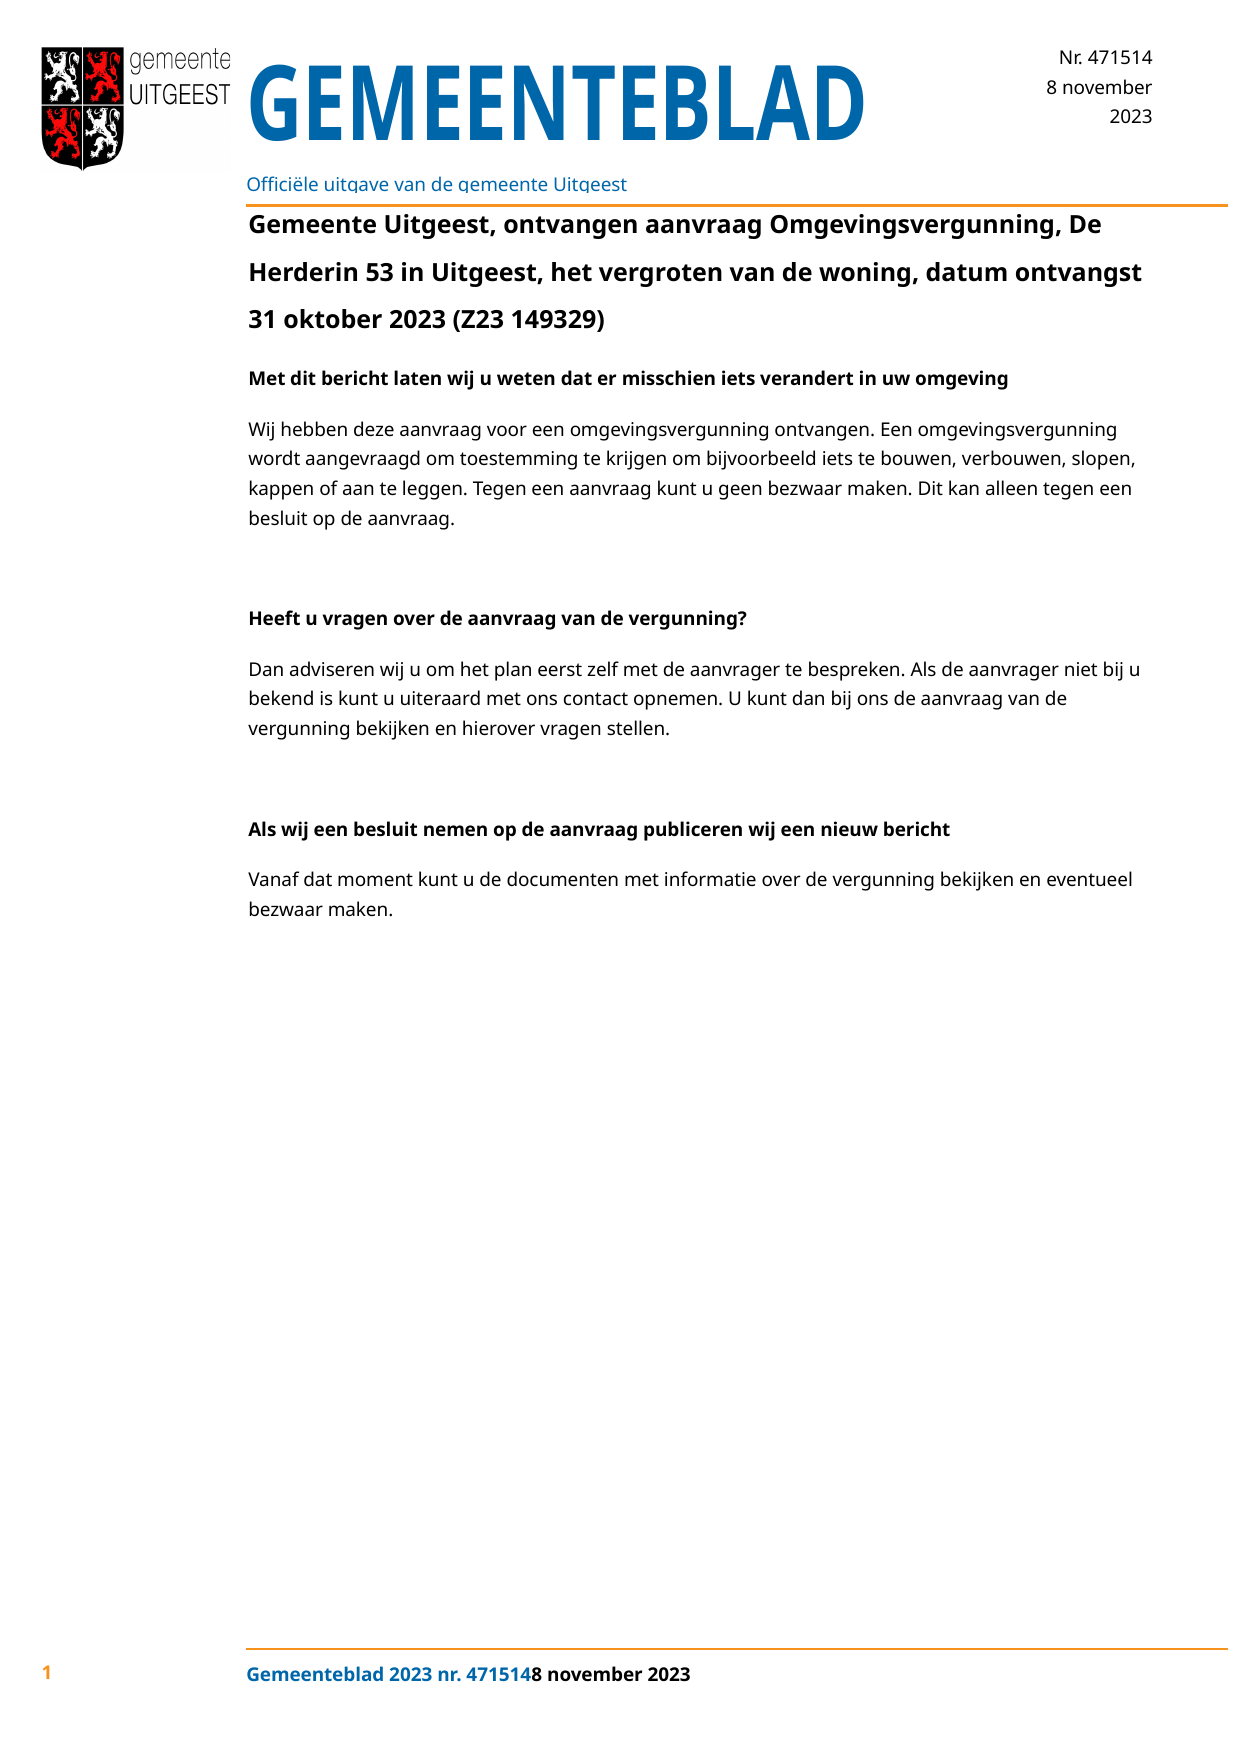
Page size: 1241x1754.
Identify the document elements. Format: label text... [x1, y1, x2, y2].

text Dan adviseren wij u om het plan eerst zelf met de aanvrager te bespreken. Als de aanvrager niet bij u bekend is kunt u uiteraard met ons contact opnemen. U kunt dan bij ons de aanvraag van de vergunning bekijken en hierover vragen stellen. [248, 656, 1152, 741]
text Gemeente Uitgeest, ontvangen aanvraag Omgevingsvergunning, De Herderin 53 in Uitgeest, het vergroten van de woning, datum ontvangst 31 oktober 2023 (Z23 149329) [248, 207, 1152, 336]
text Wij hebben deze aanvraag voor een omgevingsvergunning ontvangen. Een omgevingsvergunning wordt aangevraagd om toestemming te krijgen om bijvoorbeeld iets te bouwen, verbouwen, slopen, kappen of aan te leggen. Tegen een aanvraag kunt u geen bezwaar maken. Dit kan alleen tegen een besluit op de aanvraag. [248, 416, 1152, 530]
text Als wij een besluit nemen op de aanvraag publiceren wij een nieuw bericht [248, 816, 1152, 842]
text Met dit bericht laten wij u weten dat er misschien iets verandert in uw omgeving [248, 366, 1152, 391]
picture [41, 47, 231, 172]
text Heeft u vragen over de aanvraag van de vergunning? [248, 606, 1152, 631]
text Vanaf dat moment kunt u de documenten met informatie over de vergunning bekijken en eventueel bezwaar maken. [248, 866, 1152, 922]
